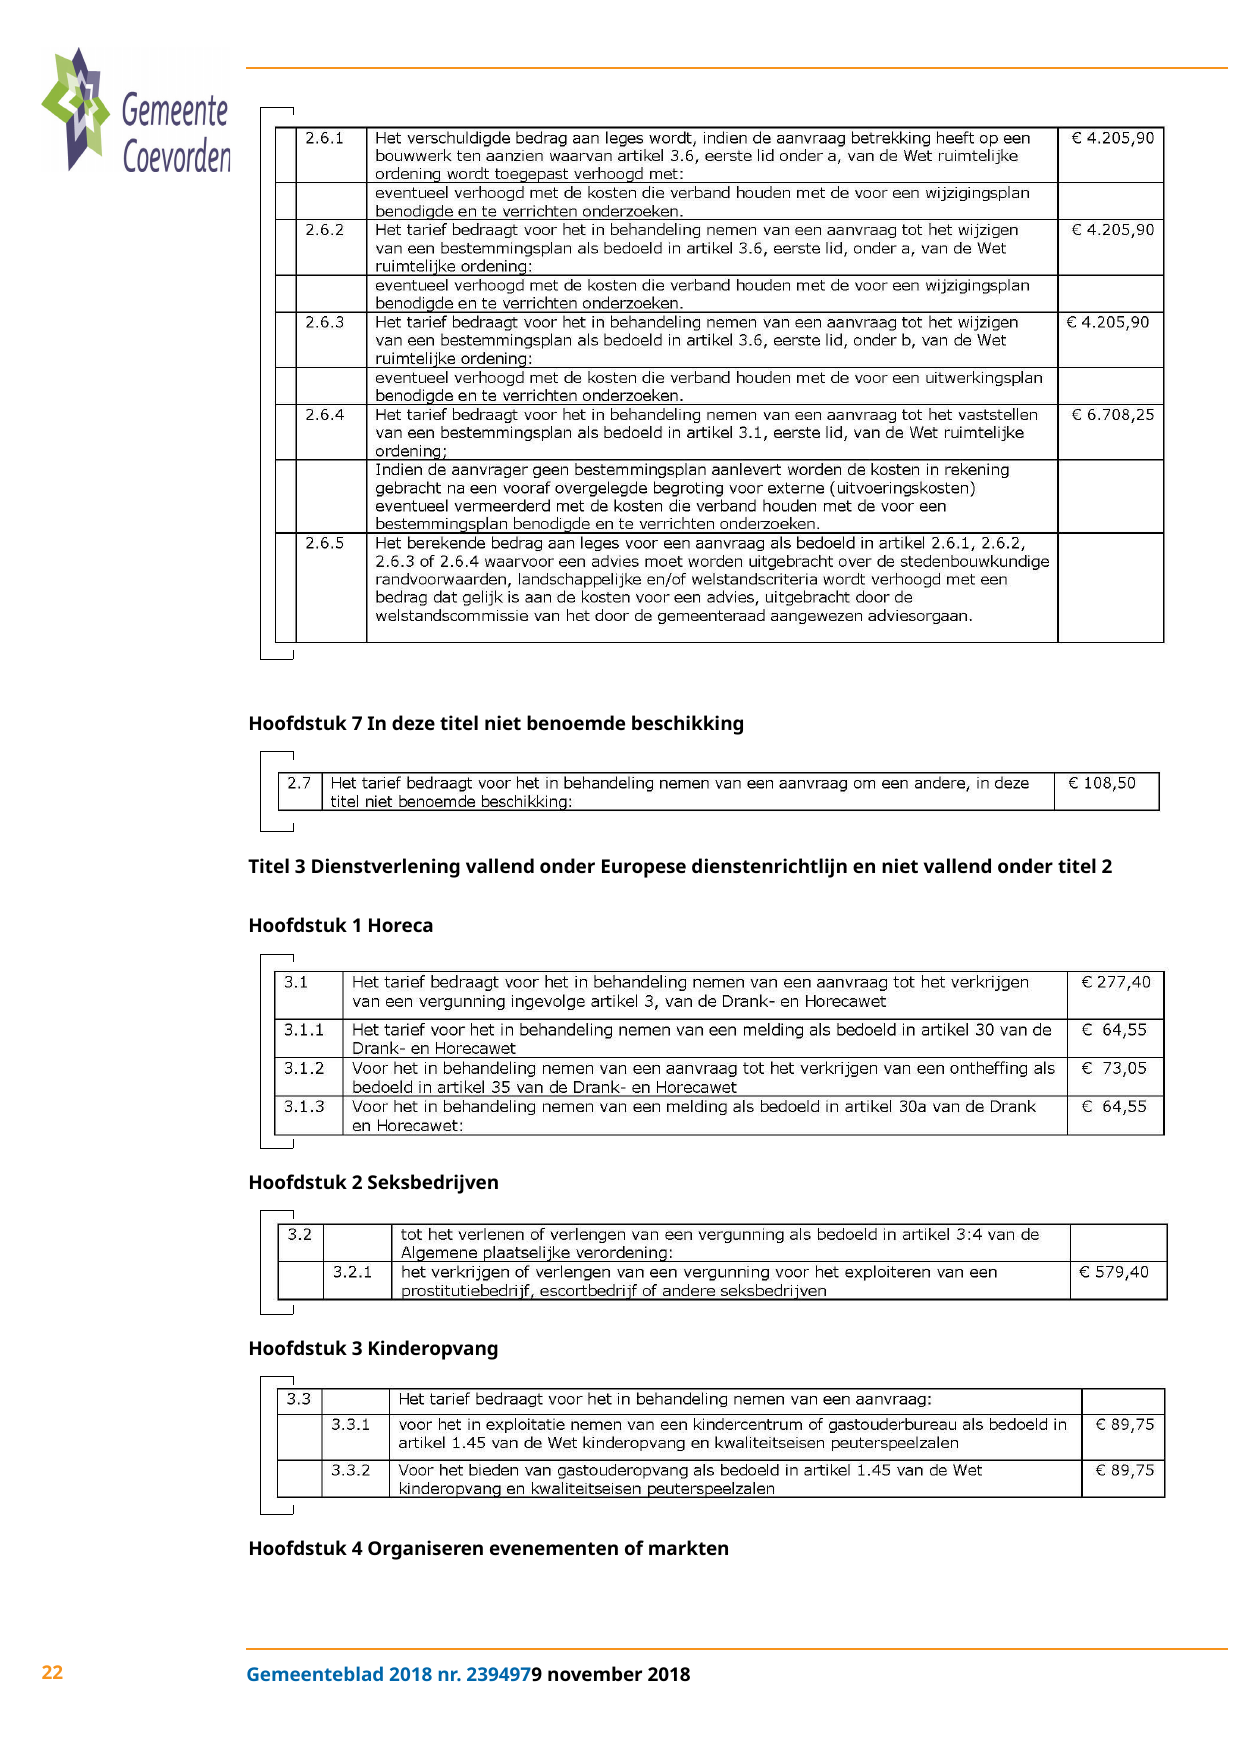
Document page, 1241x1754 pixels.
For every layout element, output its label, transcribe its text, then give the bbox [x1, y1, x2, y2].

text Titel 3 Dienstverlening vallend onder Europese dienstenrichtlijn en niet vallend onder titel 2 [248, 853, 1152, 879]
picture [268, 1385, 1173, 1505]
text Hoofdstuk 3 Kinderopvang [248, 1335, 1152, 1361]
picture [41, 47, 231, 172]
picture [268, 115, 1173, 650]
text Hoofdstuk 4 Organiseren evenementen of markten [248, 1535, 1152, 1561]
text Hoofdstuk 1 Horeca [248, 912, 1152, 938]
picture [268, 962, 1173, 1139]
text Hoofdstuk 2 Seksbedrijven [248, 1169, 1152, 1195]
picture [268, 1219, 1173, 1305]
picture [268, 760, 1173, 823]
text Hoofdstuk 7 In deze titel niet benoemde beschikking [248, 710, 1152, 735]
